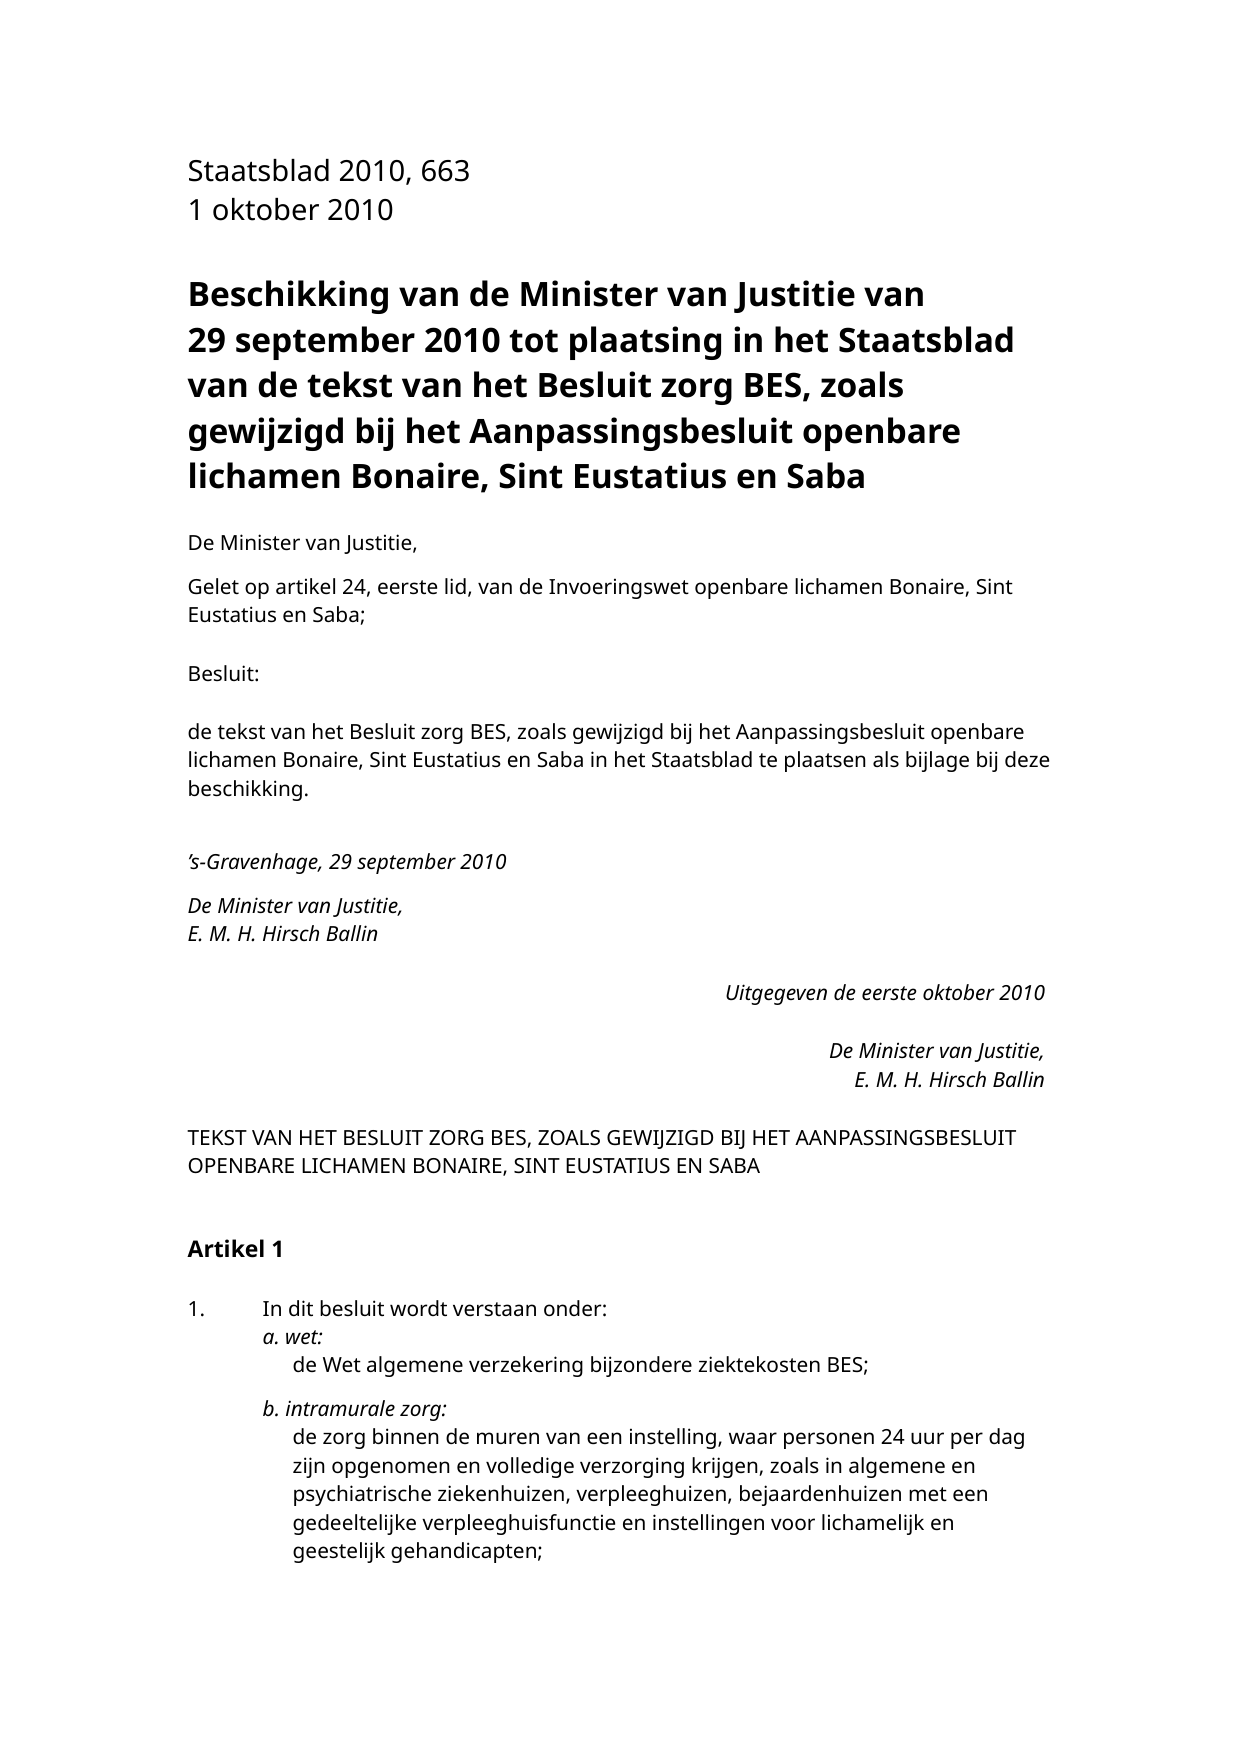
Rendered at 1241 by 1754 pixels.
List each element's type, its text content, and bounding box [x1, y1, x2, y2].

text Gelet op artikel 24, eerste lid, van de Invoeringswet openbare lichamen Bonaire, Sint Eustatius en Saba; [187, 572, 1053, 629]
text Staatsblad 2010, 663 [187, 150, 1053, 190]
text E. M. H. Hirsch Ballin [187, 1065, 1053, 1093]
text 1 oktober 2010 [187, 190, 1053, 229]
list b. intramurale zorg: [187, 1394, 1053, 1422]
list In dit besluit wordt verstaan onder: [187, 1294, 1053, 1322]
list de zorg binnen de muren van een instelling, waar personen 24 uur per dag zijn opgenomen en volledige verzorging krijgen, zoals in algemene en psychiatrische ziekenhuizen, verpleeghuizen, bejaardenhuizen met een gedeeltelijke verpleeghuisfunctie en instellingen voor lichamelijk en geestelijk gehandicapten; [217, 1422, 1053, 1565]
text De Minister van Justitie, [187, 891, 1053, 919]
text Besluit: [187, 659, 1053, 687]
text de tekst van het Besluit zorg BES, zoals gewijzigd bij het Aanpassingsbesluit openbare lichamen Bonaire, Sint Eustatius en Saba in het Staatsblad te plaatsen als bijlage bij deze beschikking. [187, 717, 1053, 802]
text Uitgegeven de eerste oktober 2010 [187, 978, 1053, 1006]
text ’s-Gravenhage, 29 september 2010 [187, 847, 1053, 876]
subtitle TEKST VAN HET BESLUIT ZORG BES, ZOALS GEWIJZIGD BIJ HET AANPASSINGSBESLUIT OPENBARE LICHAMEN BONAIRE, SINT EUSTATIUS EN SABA [187, 1123, 1053, 1180]
subtitle Artikel 1 [187, 1232, 1053, 1264]
text E. M. H. Hirsch Ballin [187, 919, 1053, 948]
list a. wet: [187, 1322, 1053, 1351]
subtitle Beschikking van de Minister van Justitie van 29 september 2010 tot plaatsing in het Staatsblad van de tekst van het Besluit zorg BES, zoals gewijzigd bij het Aanpassingsbesluit openbare lichamen Bonaire, Sint Eustatius en Saba [187, 271, 1053, 498]
list de Wet algemene verzekering bijzondere ziektekosten BES; [217, 1351, 1053, 1379]
text De Minister van Justitie, [187, 1036, 1053, 1065]
text De Minister van Justitie, [187, 528, 1053, 557]
